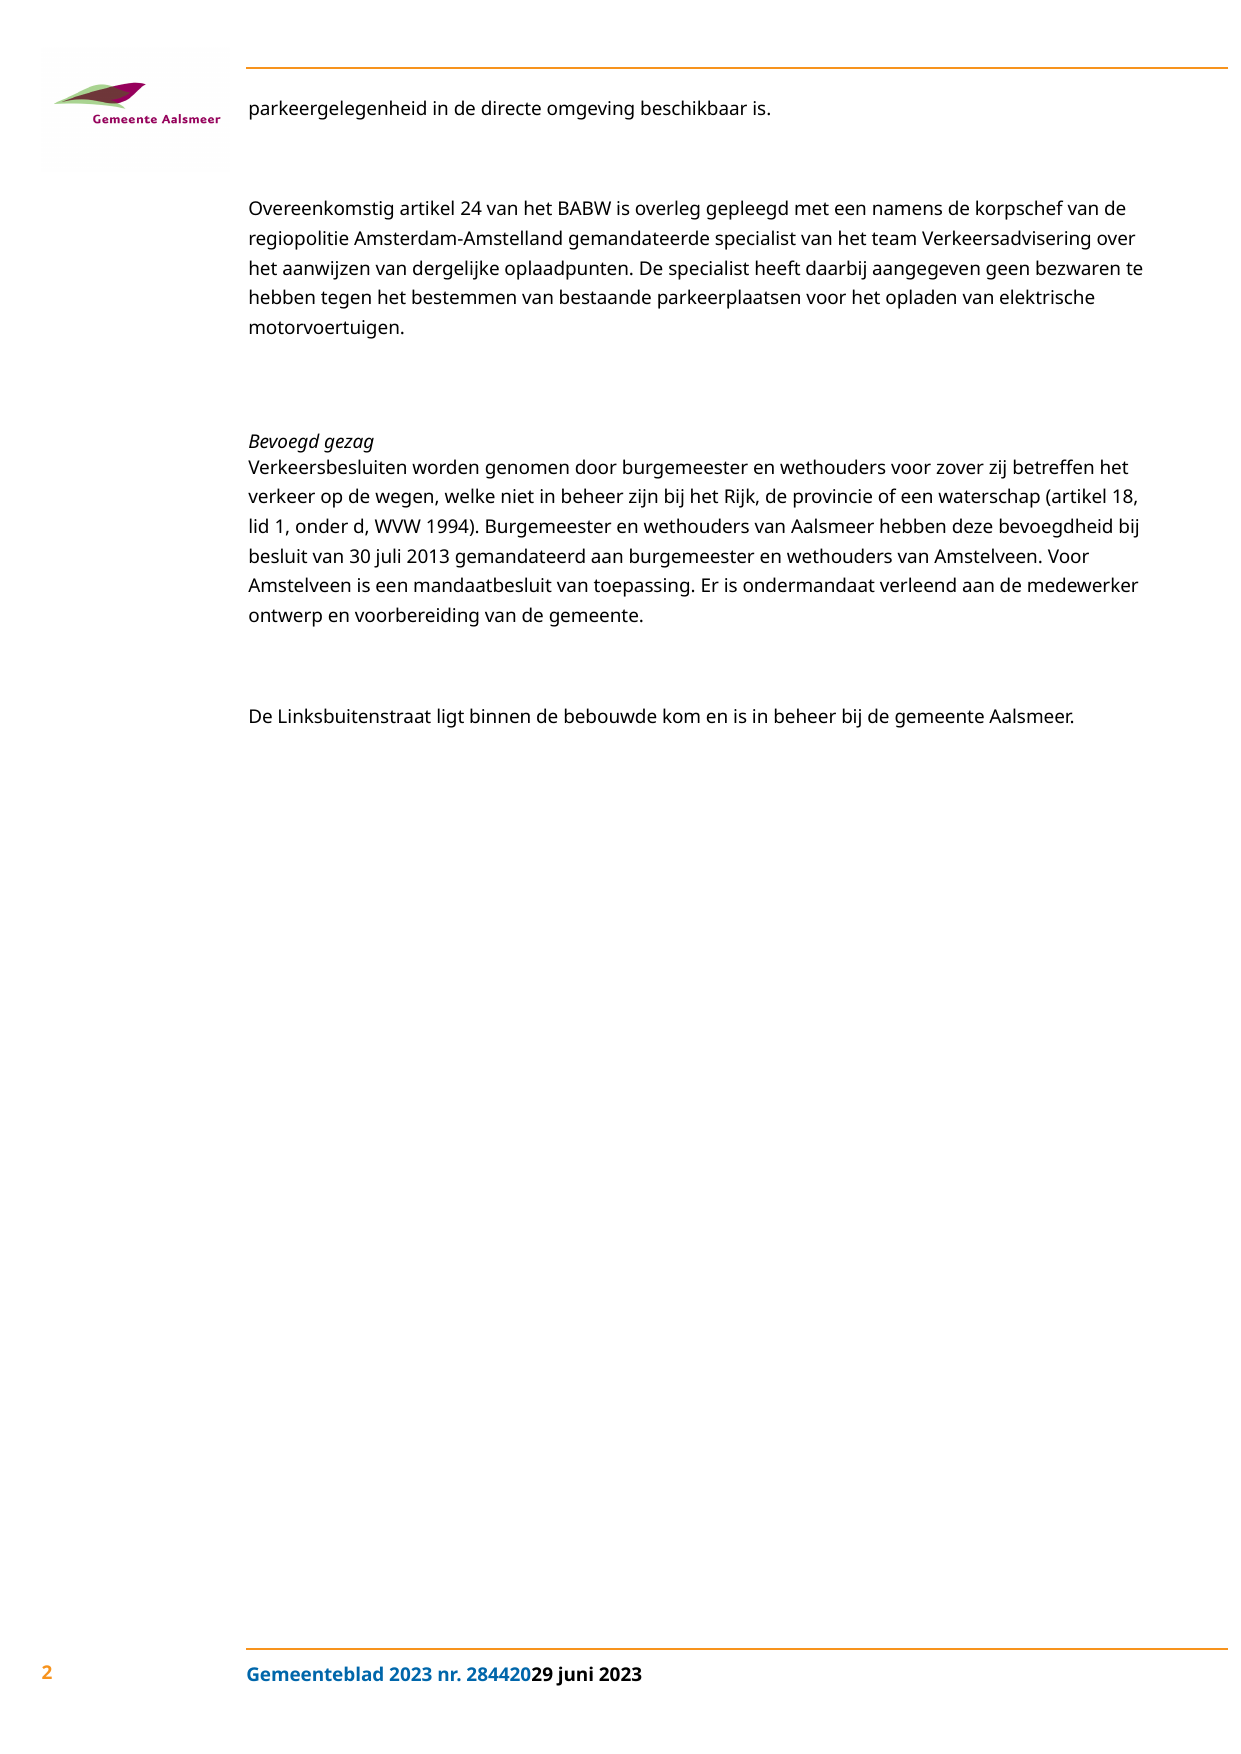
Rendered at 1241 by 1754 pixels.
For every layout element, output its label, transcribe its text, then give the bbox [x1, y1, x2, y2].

text Verkeersbesluiten worden genomen door burgemeester en wethouders voor zover zij betreffen het verkeer op de wegen, welke niet in beheer zijn bij het Rijk, de provincie of een waterschap (artikel 18, lid 1, onder d, WVW 1994). Burgemeester en wethouders van Aalsmeer hebben deze bevoegdheid bij besluit van 30 juli 2013 gemandateerd aan burgemeester en wethouders van Amstelveen. Voor Amstelveen is een mandaatbesluit van toepassing. Er is ondermandaat verleend aan de medewerker ontwerp en voorbereiding van de gemeente. [248, 454, 1152, 628]
picture [41, 47, 231, 172]
text Bevoegd gezag [248, 428, 1152, 454]
text parkeergelegenheid in de directe omgeving beschikbaar is. [248, 95, 1152, 121]
text Overeenkomstig artikel 24 van het BABW is overleg gepleegd met een namens de korpschef van de regiopolitie Amsterdam-Amstelland gemandateerde specialist van het team Verkeersadvisering over het aanwijzen van dergelijke oplaadpunten. De specialist heeft daarbij aangegeven geen bezwaren te hebben tegen het bestemmen van bestaande parkeerplaatsen voor het opladen van elektrische motorvoertuigen. [248, 196, 1152, 340]
text De Linksbuitenstraat ligt binnen de bebouwde kom en is in beheer bij de gemeente Aalsmeer. [248, 703, 1152, 728]
